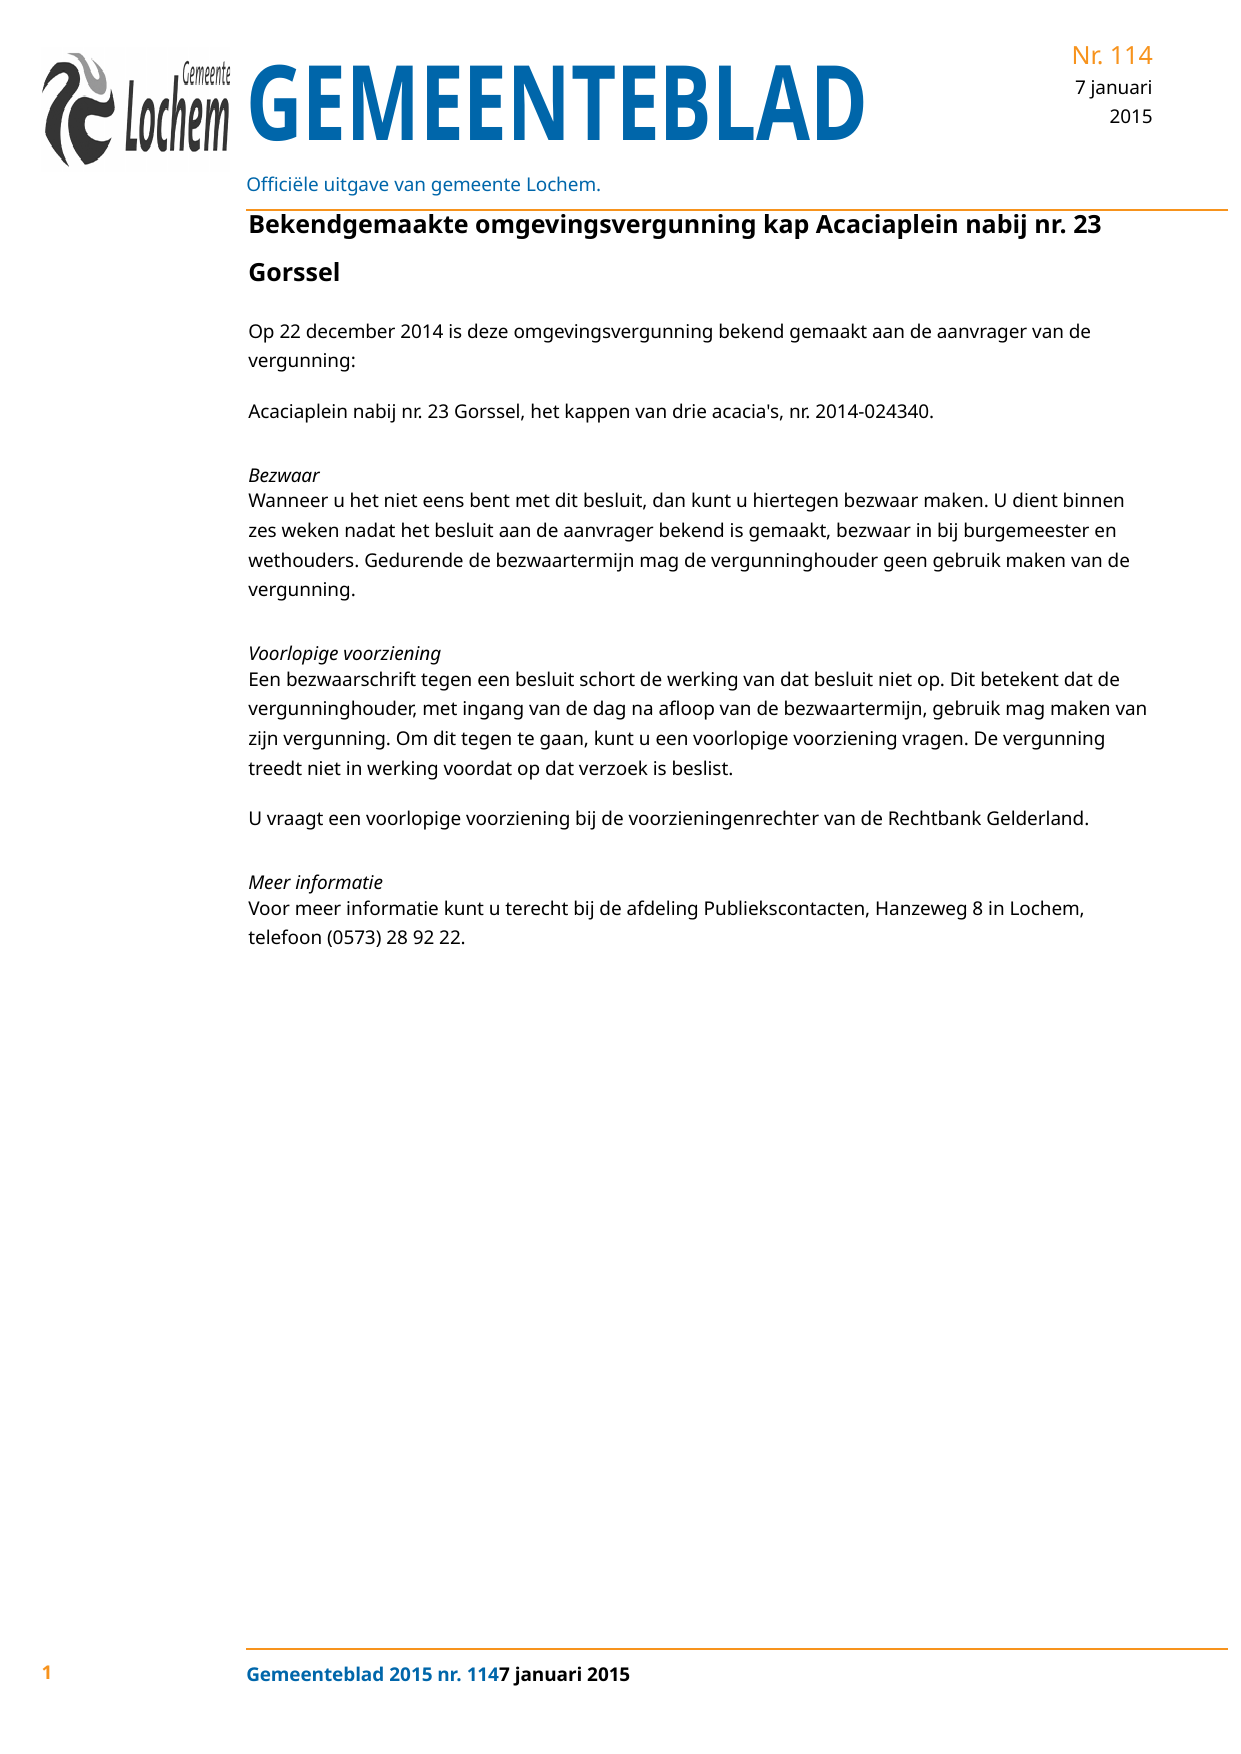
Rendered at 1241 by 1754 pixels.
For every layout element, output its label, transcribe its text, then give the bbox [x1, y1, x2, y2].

text Bezwaar [248, 462, 1152, 488]
text Acaciaplein nabij nr. 23 Gorssel, het kappen van drie acacia's, nr. 2014-024340. [248, 398, 1152, 424]
text Voorlopige voorziening [248, 640, 1152, 666]
picture [41, 47, 231, 172]
text Voor meer informatie kunt u terecht bij de afdeling Publiekscontacten, Hanzeweg 8 in Lochem, telefoon (0573) 28 92 22. [248, 895, 1152, 950]
text Een bezwaarschrift tegen een besluit schort de werking van dat besluit niet op. Dit betekent dat de vergunninghouder, met ingang van de dag na afloop van de bezwaartermijn, gebruik mag maken van zijn vergunning. Om dit tegen te gaan, kunt u een voorlopige voorziening vragen. De vergunning treedt niet in werking voordat op dat verzoek is beslist. [248, 666, 1152, 781]
text Wanneer u het niet eens bent met dit besluit, dan kunt u hiertegen bezwaar maken. U dient binnen zes weken nadat het besluit aan de aanvrager bekend is gemaakt, bezwaar in bij burgemeester en wethouders. Gedurende de bezwaartermijn mag de vergunninghouder geen gebruik maken van de vergunning. [248, 488, 1152, 602]
text U vraagt een voorlopige voorziening bij de voorzieningenrechter van de Rechtbank Gelderland. [248, 805, 1152, 831]
text Bekendgemaakte omgevingsvergunning kap Acaciaplein nabij nr. 23 Gorssel [248, 211, 1152, 288]
text Op 22 december 2014 is deze omgevingsvergunning bekend gemaakt aan de aanvrager van de vergunning: [248, 318, 1152, 373]
text Meer informatie [248, 869, 1152, 895]
